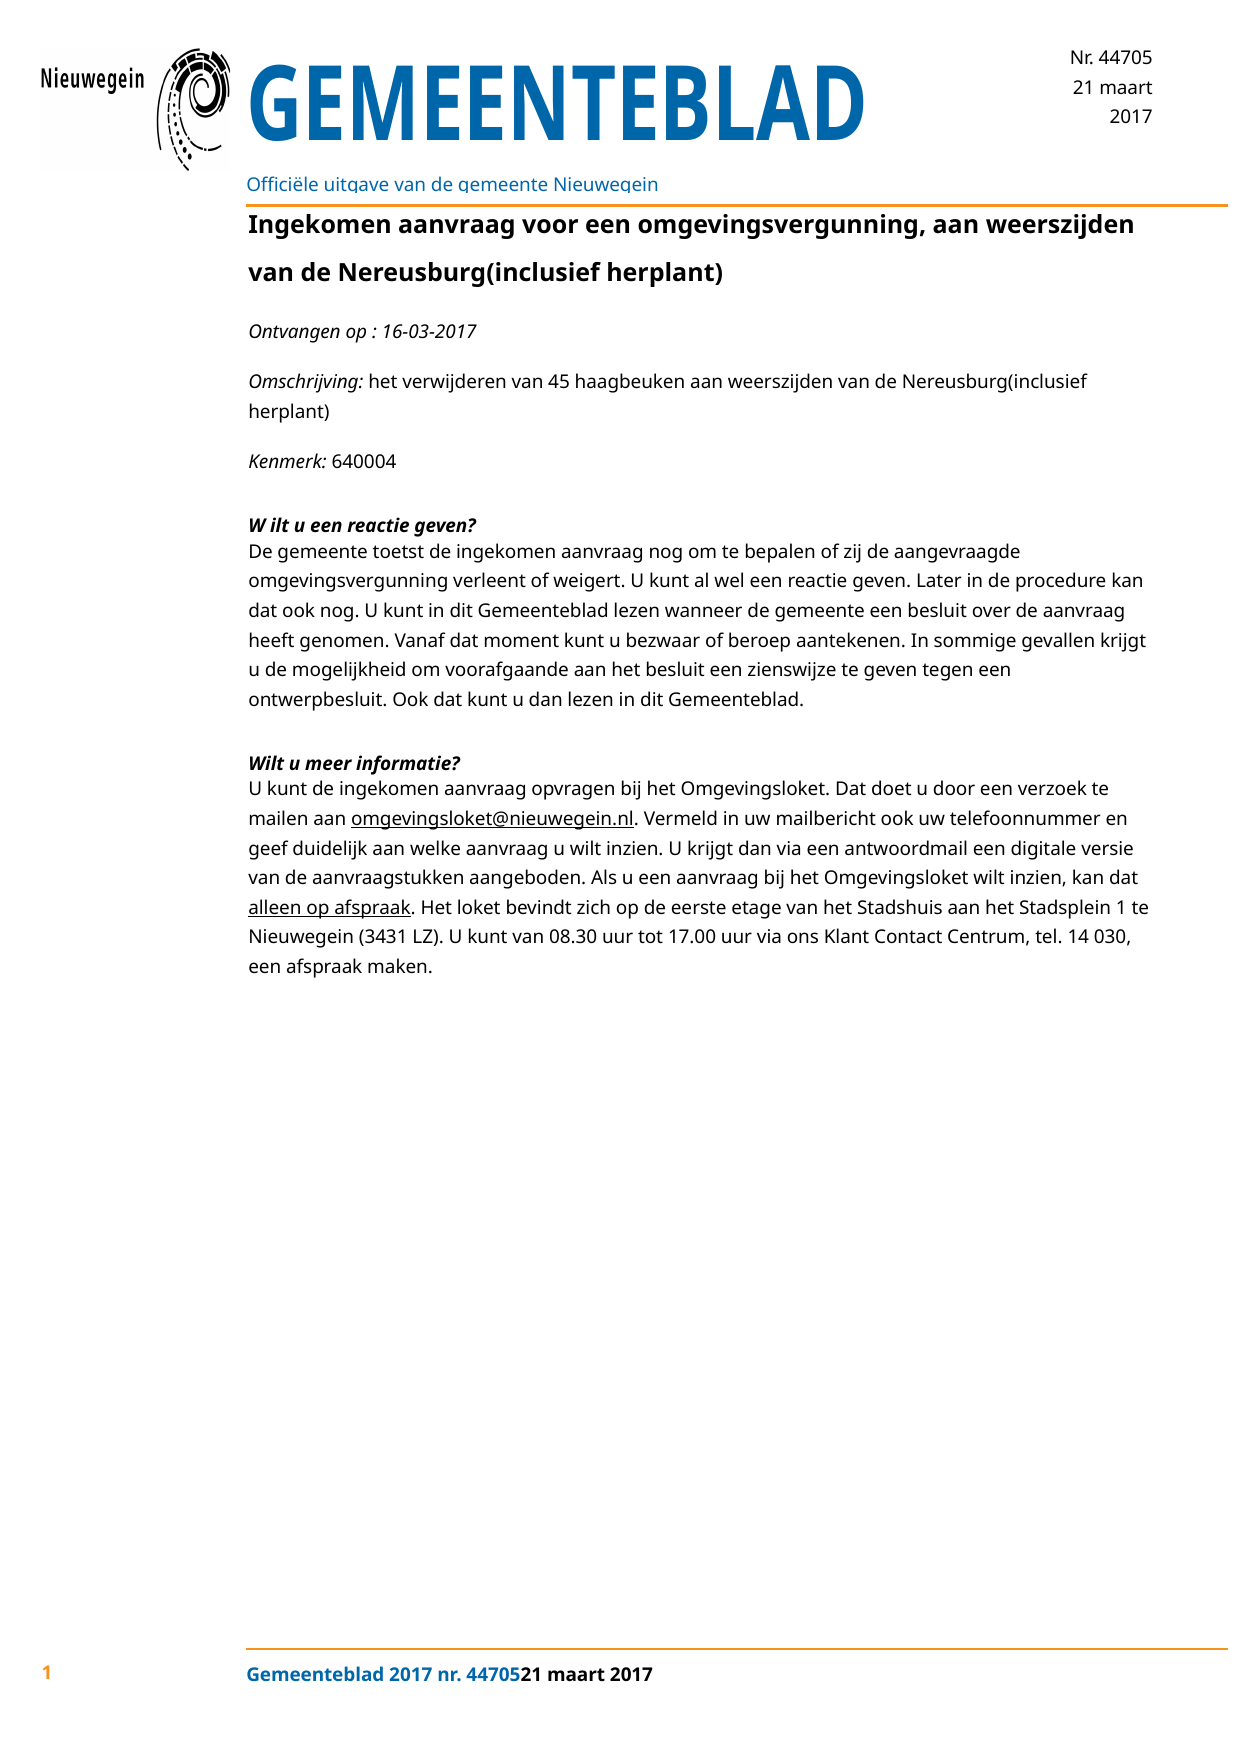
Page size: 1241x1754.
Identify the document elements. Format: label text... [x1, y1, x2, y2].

text W ilt u een reactie geven? [248, 512, 1152, 538]
text Ontvangen op : 16-03-2017 [248, 318, 1152, 344]
text Kenmerk: 640004 [248, 448, 1152, 474]
picture [41, 47, 231, 172]
text Omschrijving: het verwijderen van 45 haagbeuken aan weerszijden van de Nereusburg(inclusief herplant) [248, 368, 1152, 424]
text Ingekomen aanvraag voor een omgevingsvergunning, aan weerszijden van de Nereusburg(inclusief herplant) [248, 207, 1152, 288]
text De gemeente toetst de ingekomen aanvraag nog om te bepalen of zij de aangevraagde omgevingsvergunning verleent of weigert. U kunt al wel een reactie geven. Later in de procedure kan dat ook nog. U kunt in dit Gemeenteblad lezen wanneer de gemeente een besluit over de aanvraag heeft genomen. Vanaf dat moment kunt u bezwaar of beroep aantekenen. In sommige gevallen krijgt u de mogelijkheid om voorafgaande aan het besluit een zienswijze te geven tegen een ontwerpbesluit. Ook dat kunt u dan lezen in dit Gemeenteblad. [248, 538, 1152, 712]
text Wilt u meer informatie? [248, 750, 1152, 776]
text U kunt de ingekomen aanvraag opvragen bij het Omgevingsloket. Dat doet u door een verzoek te mailen aan omgevingsloket@nieuwegein.nl. Vermeld in uw mailbericht ook uw telefoonnummer en geef duidelijk aan welke aanvraag u wilt inzien. U krijgt dan via een antwoordmail een digitale versie van de aanvraagstukken aangeboden. Als u een aanvraag bij het Omgevingsloket wilt inzien, kan dat alleen op afspraak. Het loket bevindt zich op de eerste etage van het Stadshuis aan het Stadsplein 1 te Nieuwegein (3431 LZ). U kunt van 08.30 uur tot 17.00 uur via ons Klant Contact Centrum, tel. 14 030, een afspraak maken. [248, 776, 1152, 979]
